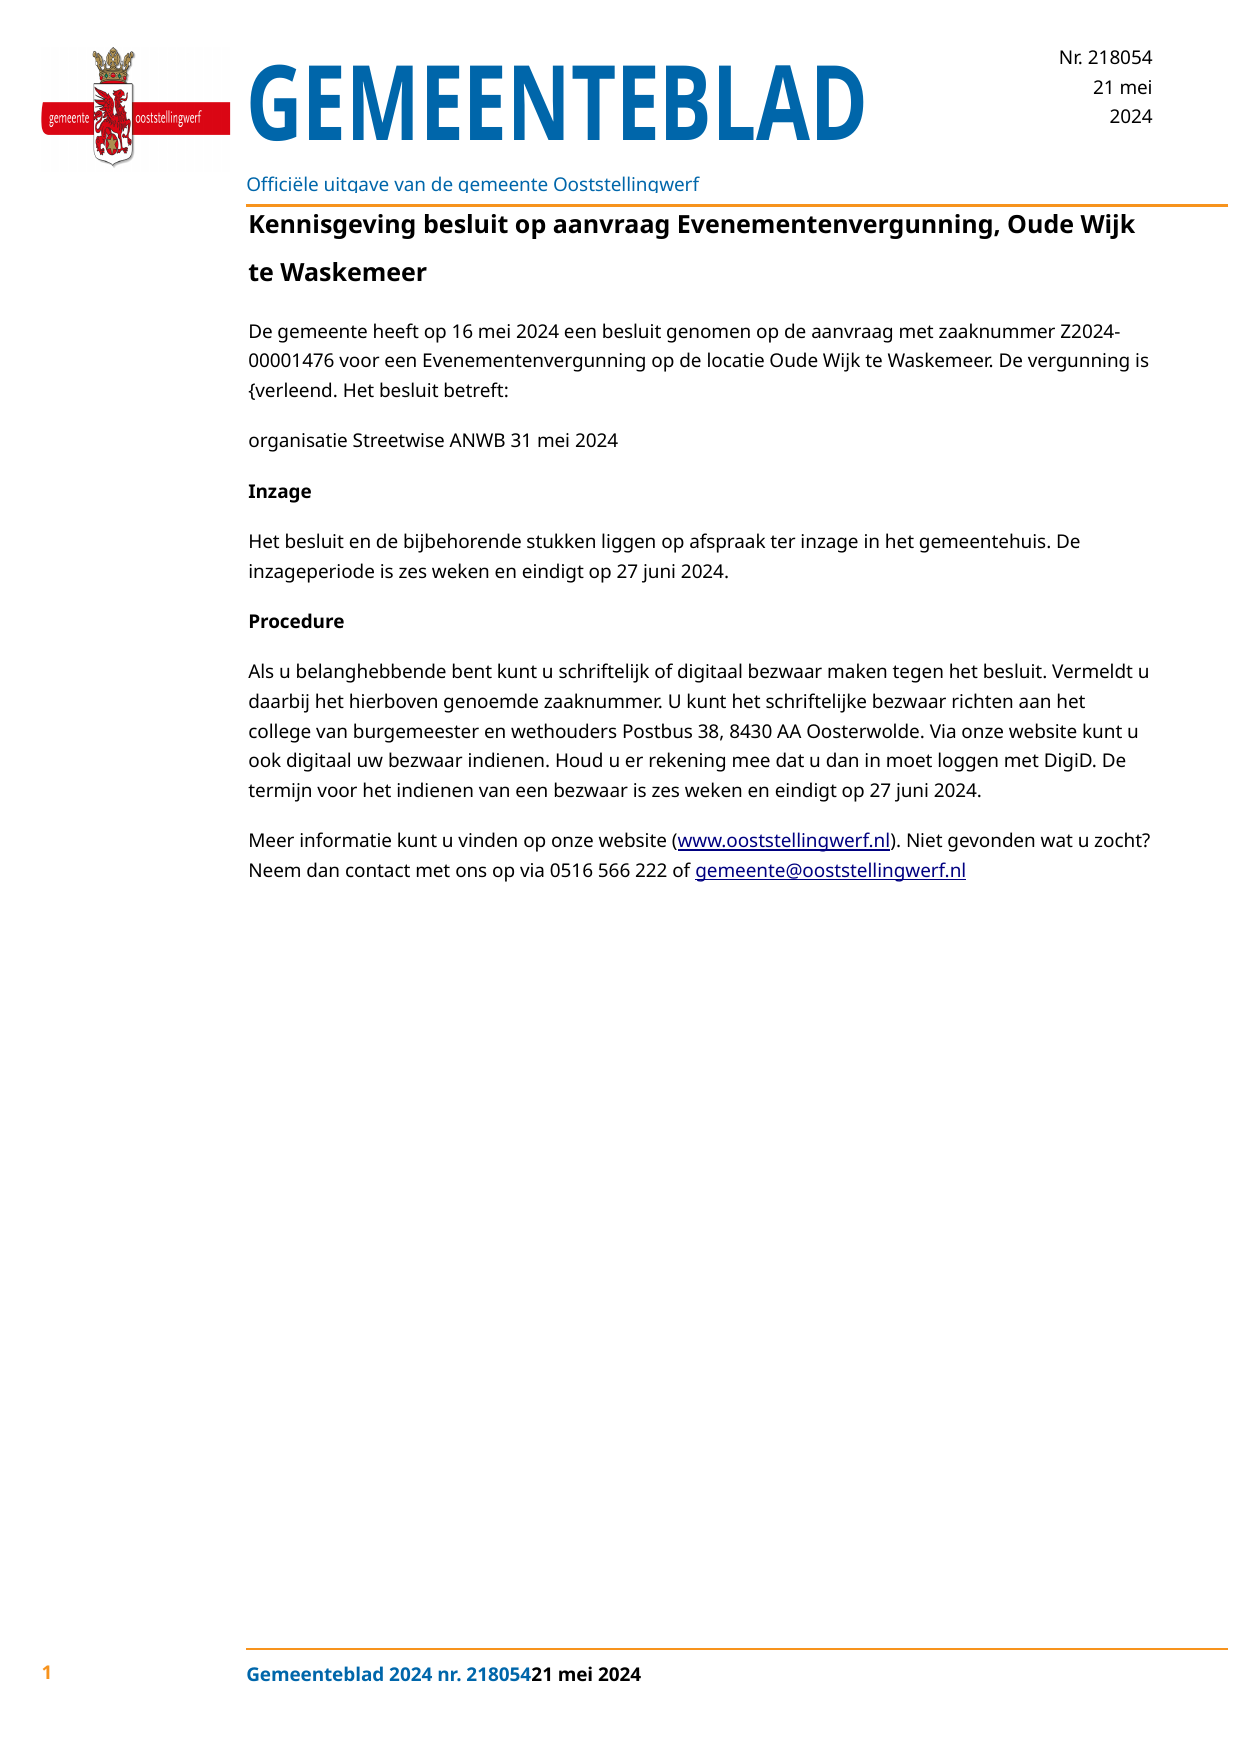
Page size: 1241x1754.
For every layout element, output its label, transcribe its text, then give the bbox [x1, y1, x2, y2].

text Als u belanghebbende bent kunt u schriftelijk of digitaal bezwaar maken tegen het besluit. Vermeldt u daarbij het hierboven genoemde zaaknummer. U kunt het schriftelijke bezwaar richten aan het college van burgemeester en wethouders Postbus 38, 8430 AA Oosterwolde. Via onze website kunt u ook digitaal uw bezwaar indienen. Houd u er rekening mee dat u dan in moet loggen met DigiD. De termijn voor het indienen van een bezwaar is zes weken en eindigt op 27 juni 2024. [248, 659, 1152, 803]
text Inzage [248, 478, 1152, 504]
text Het besluit en de bijbehorende stukken liggen op afspraak ter inzage in het gemeentehuis. De inzageperiode is zes weken en eindigt op 27 juni 2024. [248, 528, 1152, 584]
text organisatie Streetwise ANWB 31 mei 2024 [248, 427, 1152, 453]
text Procedure [248, 608, 1152, 634]
picture [41, 47, 231, 172]
text Kennisgeving besluit op aanvraag Evenementenvergunning, Oude Wijk te Waskemeer [248, 207, 1152, 288]
text De gemeente heeft op 16 mei 2024 een besluit genomen op de aanvraag met zaaknummer Z2024-00001476 voor een Evenementenvergunning op de locatie Oude Wijk te Waskemeer. De vergunning is {verleend. Het besluit betreft: [248, 318, 1152, 403]
text Meer informatie kunt u vinden op onze website (www.ooststellingwerf.nl). Niet gevonden wat u zocht? Neem dan contact met ons op via 0516 566 222 of gemeente@ooststellingwerf.nl [248, 827, 1152, 883]
